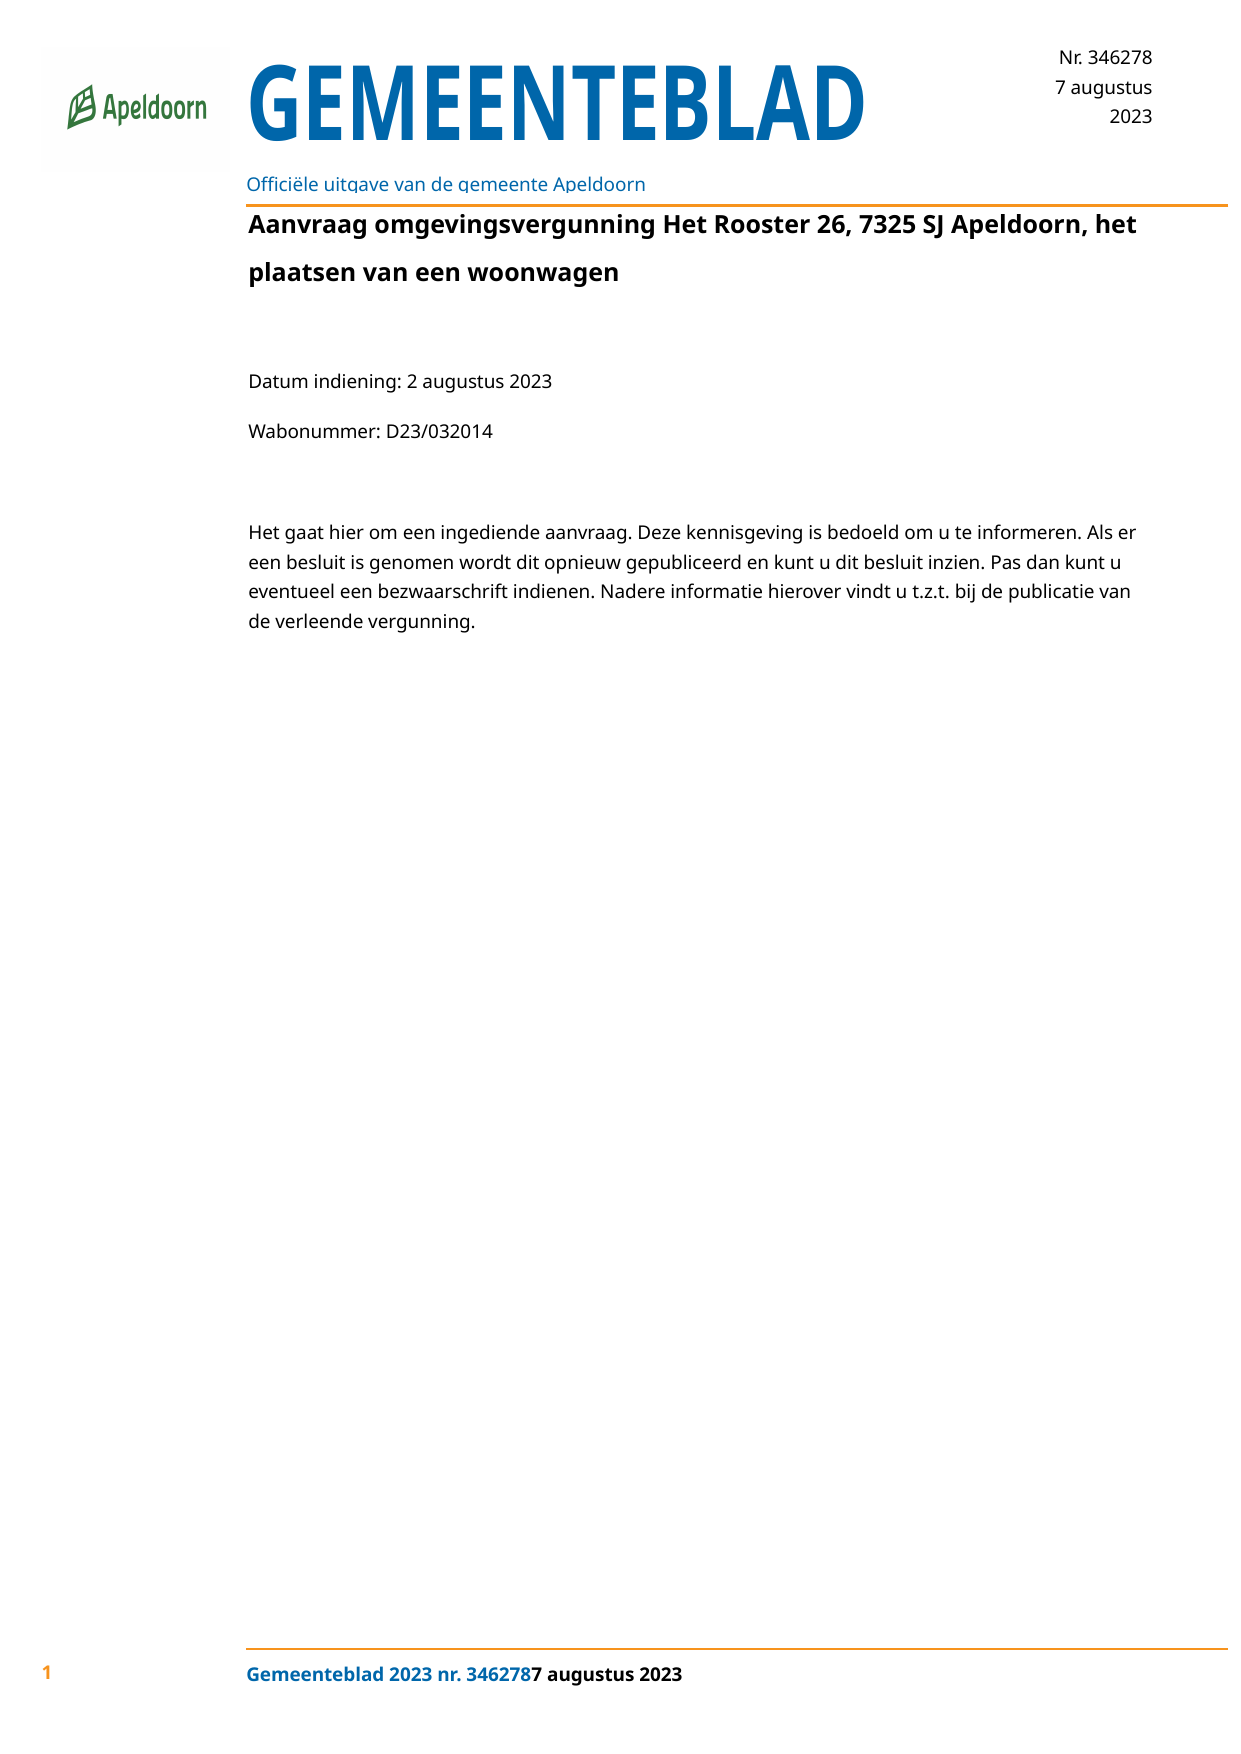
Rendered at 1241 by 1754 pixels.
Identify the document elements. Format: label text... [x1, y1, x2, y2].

text Aanvraag omgevingsvergunning Het Rooster 26, 7325 SJ Apeldoorn, het plaatsen van een woonwagen [248, 207, 1152, 288]
text Datum indiening: 2 augustus 2023 [248, 368, 1152, 394]
text Het gaat hier om een ingediende aanvraag. Deze kennisgeving is bedoeld om u te informeren. Als er een besluit is genomen wordt dit opnieuw gepubliceerd en kunt u dit besluit inzien. Pas dan kunt u eventueel een bezwaarschrift indienen. Nadere informatie hierover vindt u t.z.t. bij de publicatie van de verleende vergunning. [248, 519, 1152, 634]
picture [41, 47, 231, 172]
text Wabonummer: D23/032014 [248, 419, 1152, 444]
